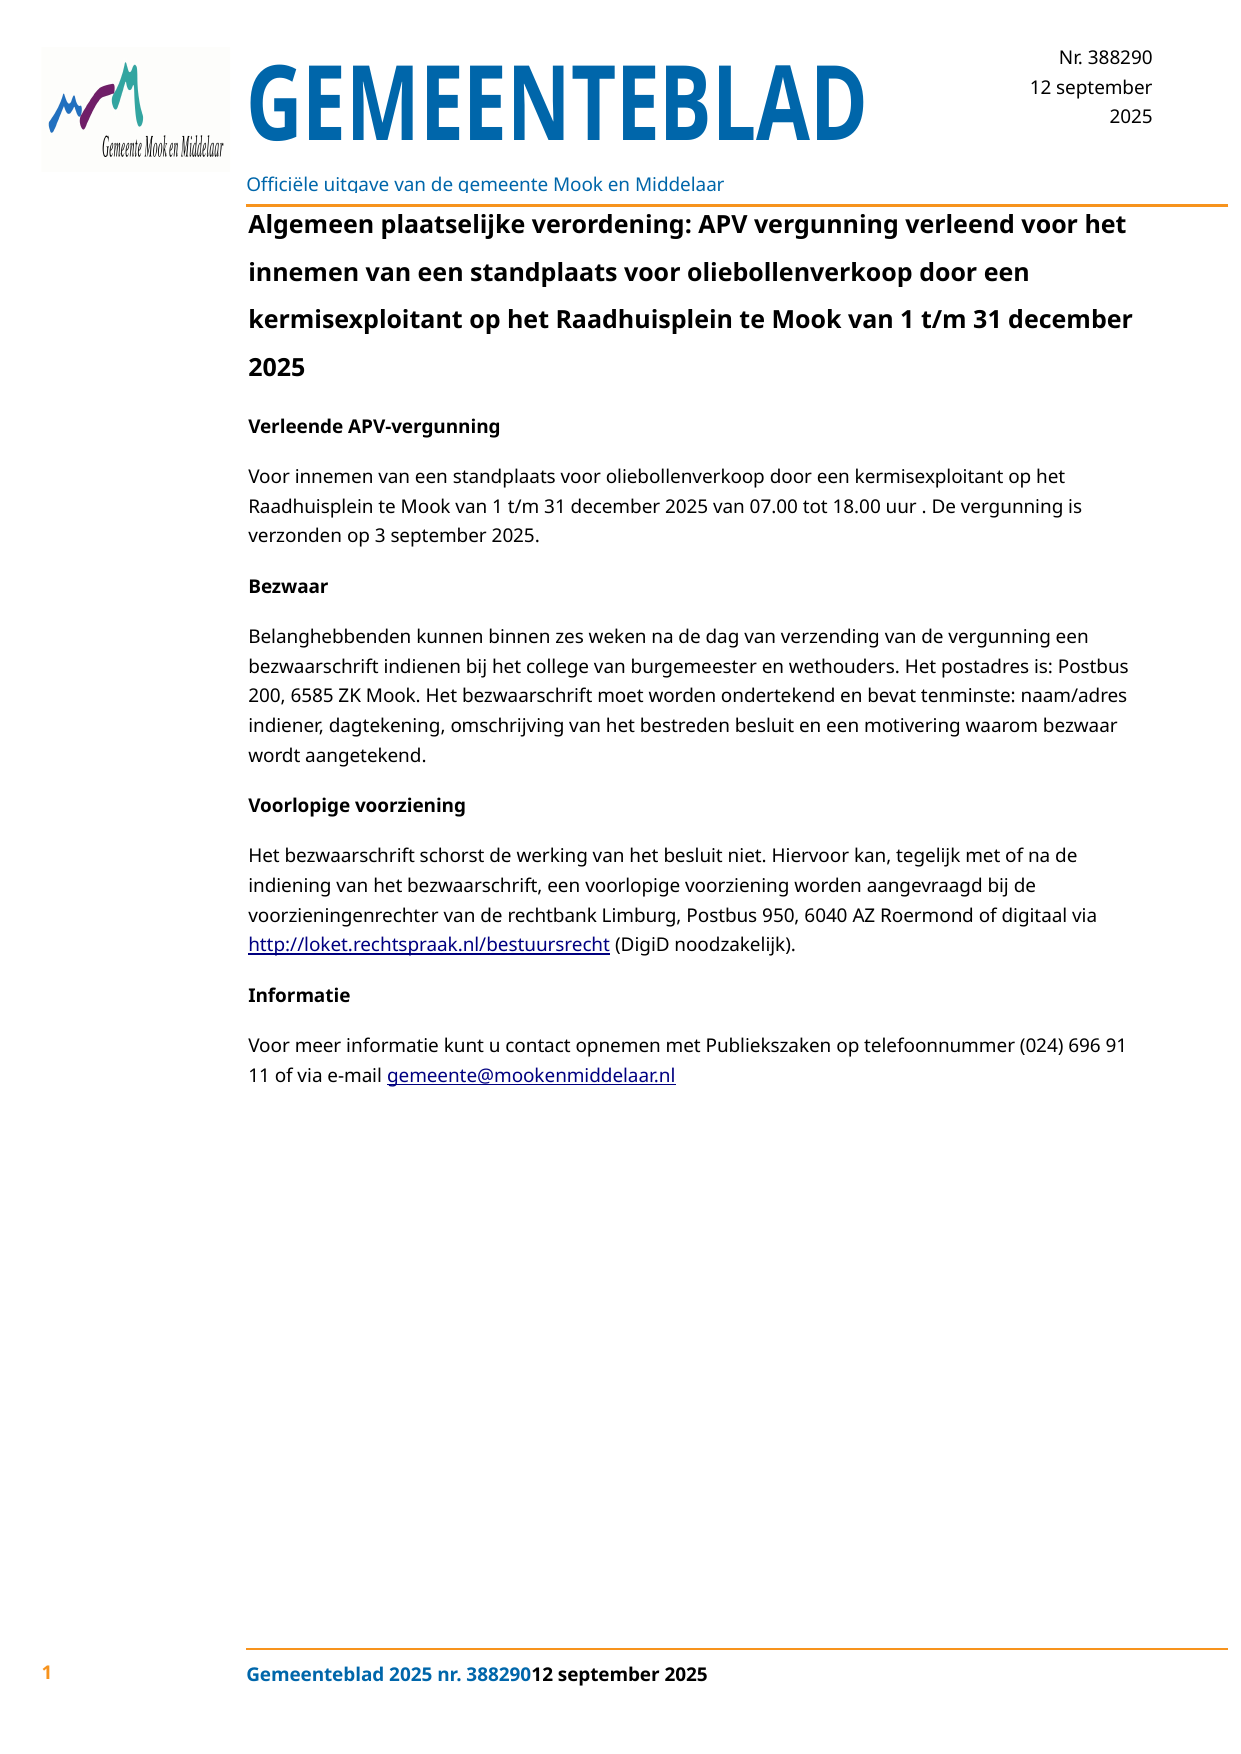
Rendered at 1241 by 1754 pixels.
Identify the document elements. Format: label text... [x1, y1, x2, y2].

text Het bezwaarschrift schorst de werking van het besluit niet. Hiervoor kan, tegelijk met of na de indiening van het bezwaarschrift, een voorlopige voorziening worden aangevraagd bij de voorzieningenrechter van de rechtbank Limburg, Postbus 950, 6040 AZ Roermond of digitaal via http://loket.rechtspraak.nl/bestuursrecht (DigiD noodzakelijk). [248, 843, 1152, 957]
text Belanghebbenden kunnen binnen zes weken na de dag van verzending van de vergunning een bezwaarschrift indienen bij het college van burgemeester en wethouders. Het postadres is: Postbus 200, 6585 ZK Mook. Het bezwaarschrift moet worden ondertekend en bevat tenminste: naam/adres indiener, dagtekening, omschrijving van het bestreden besluit en een motivering waarom bezwaar wordt aangetekend. [248, 623, 1152, 768]
text Algemeen plaatselijke verordening: APV vergunning verleend voor het innemen van een standplaats voor oliebollenverkoop door een kermisexploitant op het Raadhuisplein te Mook van 1 t/m 31 december 2025 [248, 207, 1152, 384]
text Informatie [248, 982, 1152, 1008]
text Verleende APV-vergunning [248, 413, 1152, 439]
text Voor meer informatie kunt u contact opnemen met Publiekszaken op telefoonnummer (024) 696 91 11 of via e-mail gemeente@mookenmiddelaar.nl [248, 1032, 1152, 1088]
text Voorlopige voorziening [248, 792, 1152, 818]
picture [41, 47, 231, 172]
text Bezwaar [248, 573, 1152, 599]
text Voor innemen van een standplaats voor oliebollenverkoop door een kermisexploitant op het Raadhuisplein te Mook van 1 t/m 31 december 2025 van 07.00 tot 18.00 uur . De vergunning is verzonden op 3 september 2025. [248, 463, 1152, 548]
